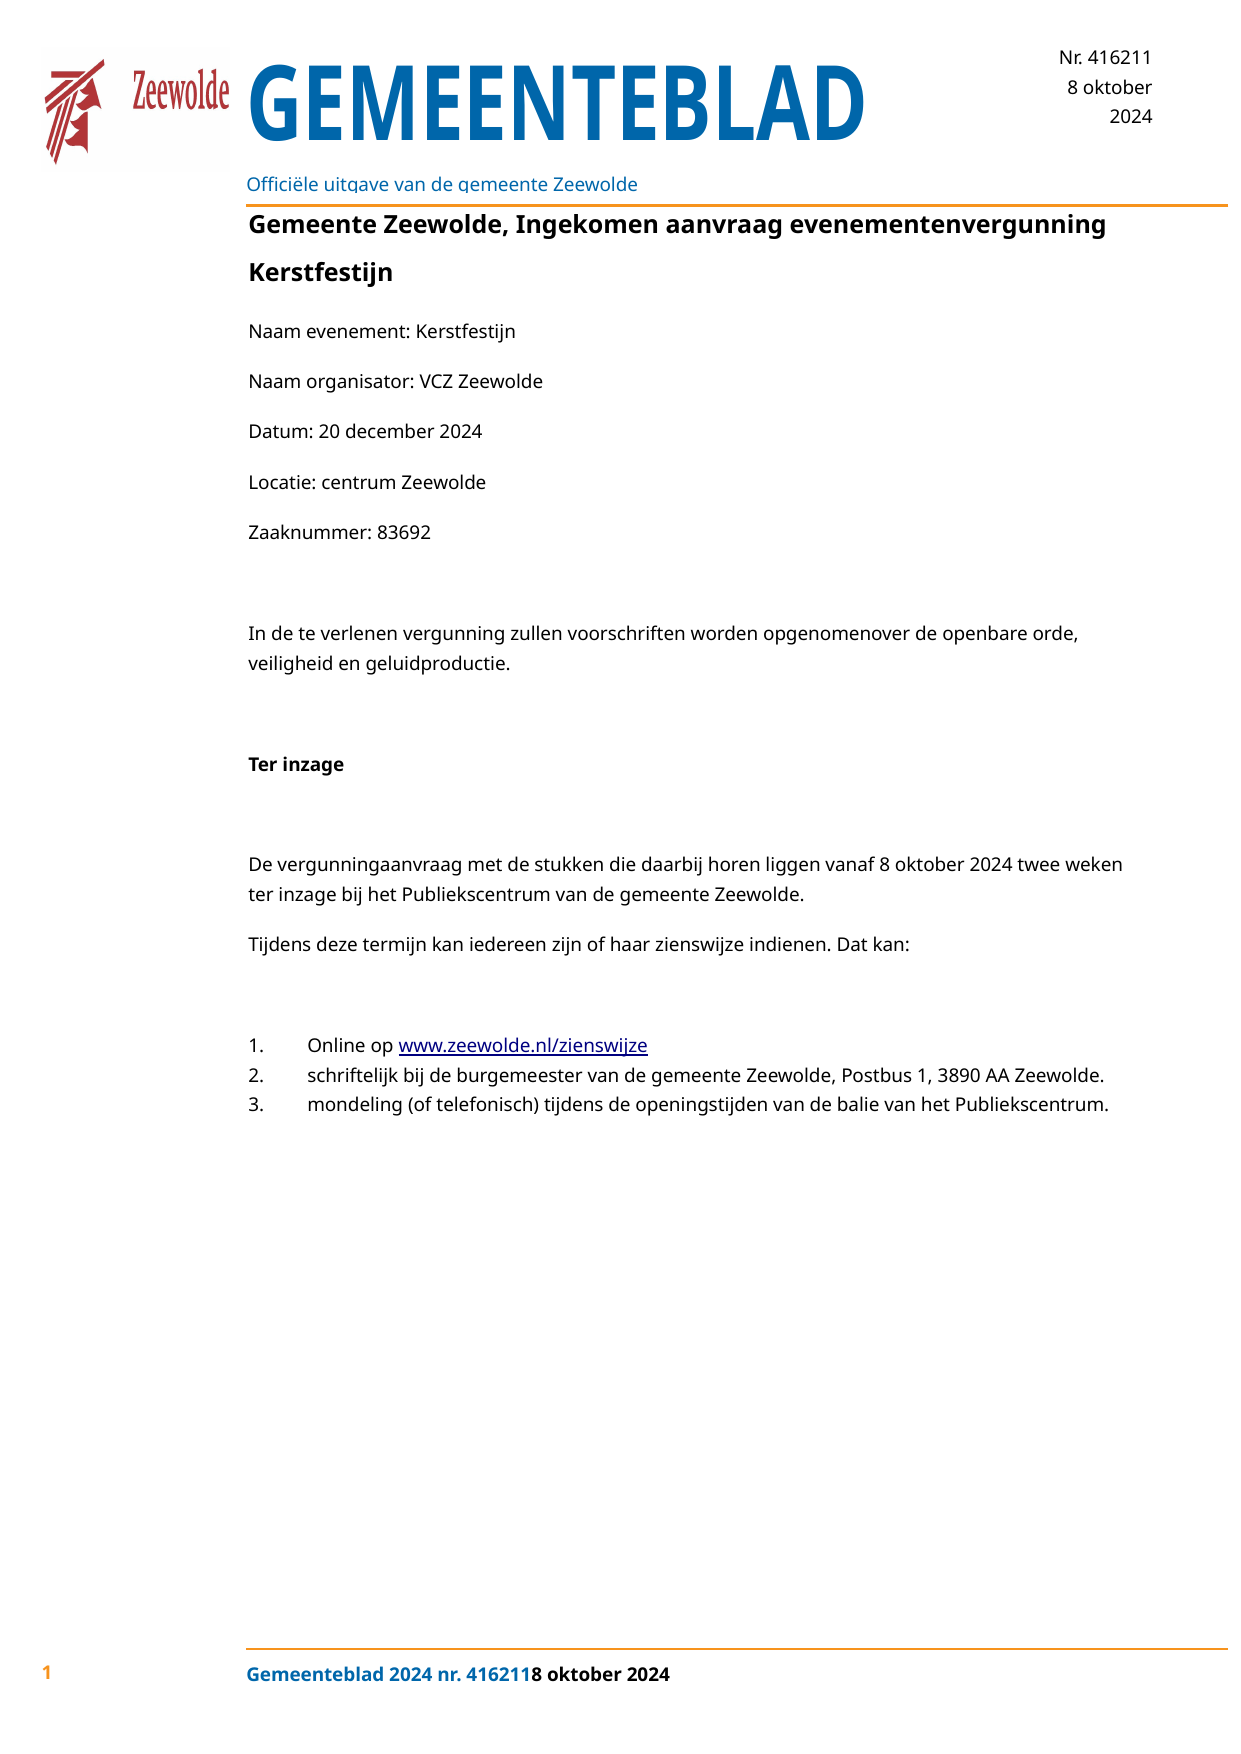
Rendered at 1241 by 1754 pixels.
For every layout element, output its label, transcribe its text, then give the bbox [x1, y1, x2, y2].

text Locatie: centrum Zeewolde [248, 469, 1152, 495]
picture [41, 47, 231, 172]
text Gemeente Zeewolde, Ingekomen aanvraag evenementenvergunning Kerstfestijn [248, 207, 1152, 288]
text Tijdens deze termijn kan iedereen zijn of haar zienswijze indienen. Dat kan: [248, 932, 1152, 957]
text Naam evenement: Kerstfestijn [248, 318, 1152, 344]
list Online op www.zeewolde.nl/zienswijze [248, 1032, 1152, 1058]
text Zaaknummer: 83692 [248, 519, 1152, 545]
list schriftelijk bij de burgemeester van de gemeente Zeewolde, Postbus 1, 3890 AA Zeewolde. [248, 1062, 1152, 1088]
text De vergunningaanvraag met de stukken die daarbij horen liggen vanaf 8 oktober 2024 twee weken ter inzage bij het Publiekscentrum van de gemeente Zeewolde. [248, 852, 1152, 907]
text Naam organisator: VCZ Zeewolde [248, 368, 1152, 394]
text Ter inzage [248, 751, 1152, 777]
text Datum: 20 december 2024 [248, 419, 1152, 444]
text In de te verlenen vergunning zullen voorschriften worden opgenomenover de openbare orde, veiligheid en geluidproductie. [248, 620, 1152, 676]
list mondeling (of telefonisch) tijdens de openingstijden van de balie van het Publiekscentrum. [248, 1092, 1152, 1117]
